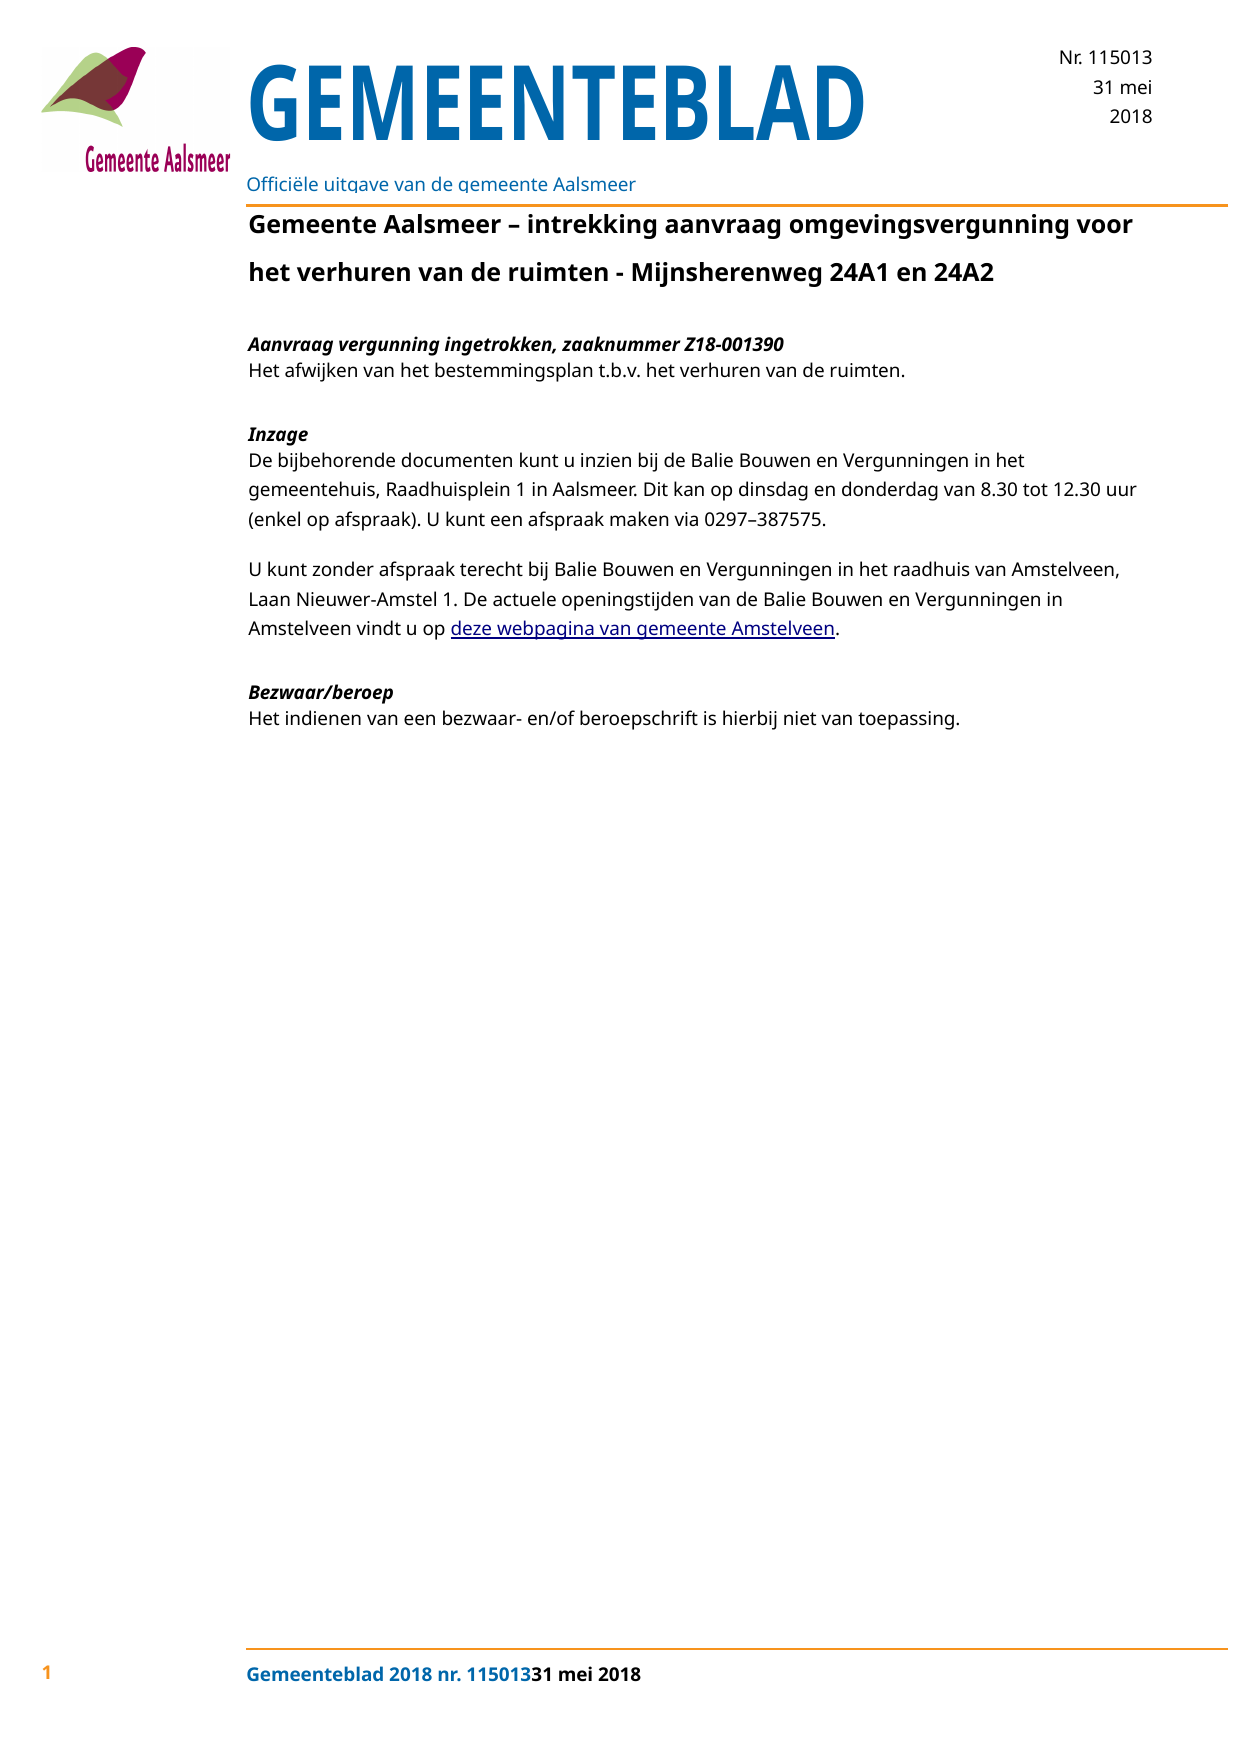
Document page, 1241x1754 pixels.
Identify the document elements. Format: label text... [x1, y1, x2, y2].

text Bezwaar/beroep [248, 679, 1152, 705]
text Aanvraag vergunning ingetrokken, zaaknummer Z18-001390 [248, 331, 1152, 357]
text U kunt zonder afspraak terecht bij Balie Bouwen en Vergunningen in het raadhuis van Amstelveen, Laan Nieuwer-Amstel 1. De actuele openingstijden van de Balie Bouwen en Vergunningen in Amstelveen vindt u op deze webpagina van gemeente Amstelveen. [248, 556, 1152, 641]
text Inzage [248, 421, 1152, 447]
text De bijbehorende documenten kunt u inzien bij de Balie Bouwen en Vergunningen in het gemeentehuis, Raadhuisplein 1 in Aalsmeer. Dit kan op dinsdag en donderdag van 8.30 tot 12.30 uur (enkel op afspraak). U kunt een afspraak maken via 0297–387575. [248, 447, 1152, 532]
text Gemeente Aalsmeer – intrekking aanvraag omgevingsvergunning voor het verhuren van de ruimten - Mijnsherenweg 24A1 en 24A2 [248, 207, 1152, 288]
picture [41, 47, 231, 172]
text Het indienen van een bezwaar- en/of beroepschrift is hierbij niet van toepassing. [248, 705, 1152, 731]
text Het afwijken van het bestemmingsplan t.b.v. het verhuren van de ruimten. [248, 357, 1152, 383]
